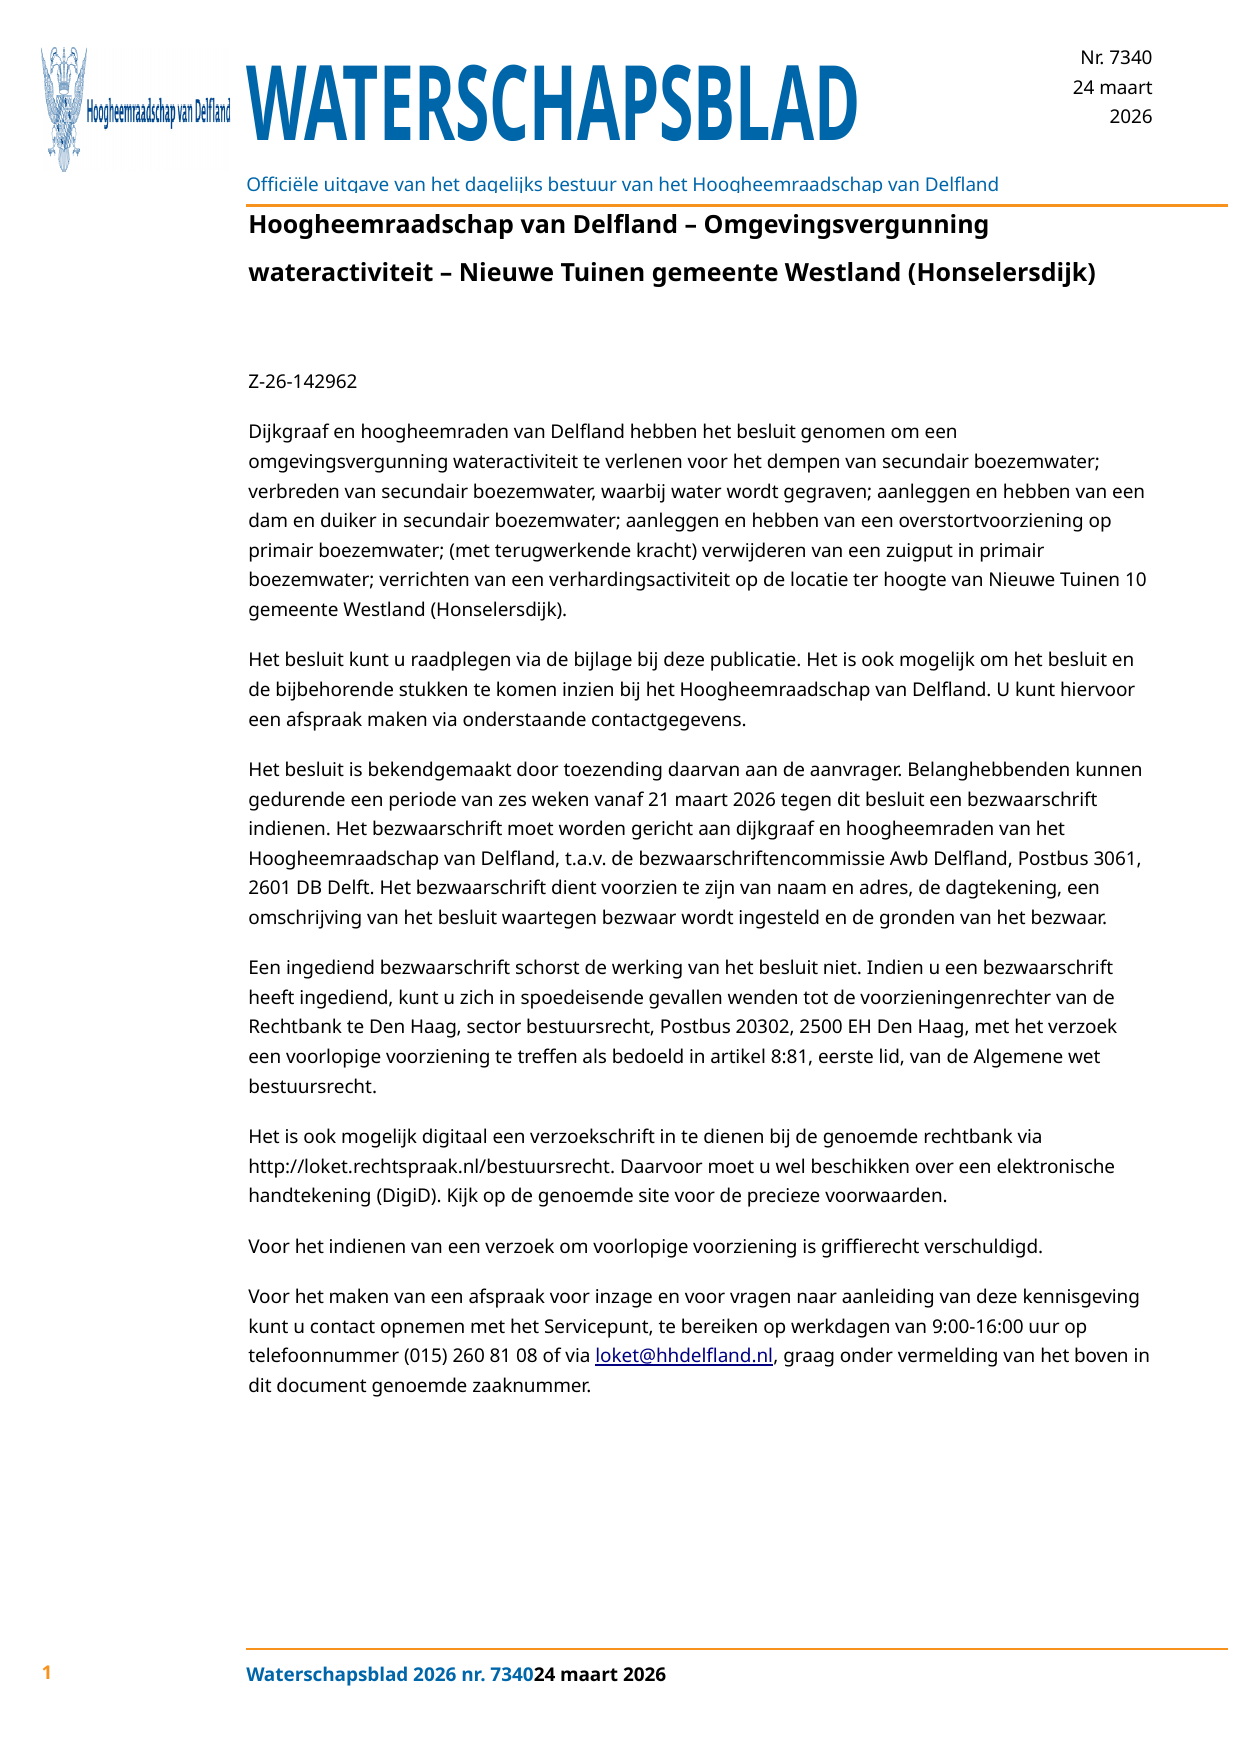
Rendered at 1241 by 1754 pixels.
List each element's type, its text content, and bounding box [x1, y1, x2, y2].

text Dijkgraaf en hoogheemraden van Delfland hebben het besluit genomen om een omgevingsvergunning wateractiviteit te verlenen voor het dempen van secundair boezemwater; verbreden van secundair boezemwater, waarbij water wordt gegraven; aanleggen en hebben van een dam en duiker in secundair boezemwater; aanleggen en hebben van een overstortvoorziening op primair boezemwater; (met terugwerkende kracht) verwijderen van een zuigput in primair boezemwater; verrichten van een verhardingsactiviteit op de locatie ter hoogte van Nieuwe Tuinen 10 gemeente Westland (Honselersdijk). [248, 419, 1152, 622]
text Voor het maken van een afspraak voor inzage en voor vragen naar aanleiding van deze kennisgeving kunt u contact opnemen met het Servicepunt, te bereiken op werkdagen van 9:00-16:00 uur op telefoonnummer (015) 260 81 08 of via loket@hhdelfland.nl, graag onder vermelding van het boven in dit document genoemde zaaknummer. [248, 1283, 1152, 1398]
text Hoogheemraadschap van Delfland – Omgevingsvergunning wateractiviteit – Nieuwe Tuinen gemeente Westland (Honselersdijk) [248, 207, 1152, 288]
text Het is ook mogelijk digitaal een verzoekschrift in te dienen bij de genoemde rechtbank via http://loket.rechtspraak.nl/bestuursrecht. Daarvoor moet u wel beschikken over een elektronische handtekening (DigiD). Kijk op de genoemde site voor de precieze voorwaarden. [248, 1123, 1152, 1208]
text Een ingediend bezwaarschrift schorst de werking van het besluit niet. Indien u een bezwaarschrift heeft ingediend, kunt u zich in spoedeisende gevallen wenden tot de voorzieningenrechter van de Rechtbank te Den Haag, sector bestuursrecht, Postbus 20302, 2500 EH Den Haag, met het verzoek een voorlopige voorziening te treffen als bedoeld in artikel 8:81, eerste lid, van de Algemene wet bestuursrecht. [248, 954, 1152, 1099]
text Het besluit is bekendgemaakt door toezending daarvan aan de aanvrager. Belanghebbenden kunnen gedurende een periode van zes weken vanaf 21 maart 2026 tegen dit besluit een bezwaarschrift indienen. Het bezwaarschrift moet worden gericht aan dijkgraaf en hoogheemraden van het Hoogheemraadschap van Delfland, t.a.v. de bezwaarschriftencommissie Awb Delfland, Postbus 3061, 2601 DB Delft. Het bezwaarschrift dient voorzien te zijn van naam en adres, de dagtekening, een omschrijving van het besluit waartegen bezwaar wordt ingesteld en de gronden van het bezwaar. [248, 756, 1152, 930]
text Voor het indienen van een verzoek om voorlopige voorziening is griffierecht verschuldigd. [248, 1233, 1152, 1259]
text Het besluit kunt u raadplegen via de bijlage bij deze publicatie. Het is ook mogelijk om het besluit en de bijbehorende stukken te komen inzien bij het Hoogheemraadschap van Delfland. U kunt hiervoor een afspraak maken via onderstaande contactgegevens. [248, 647, 1152, 732]
text Z-26-142962 [248, 368, 1152, 394]
picture [41, 47, 231, 172]
